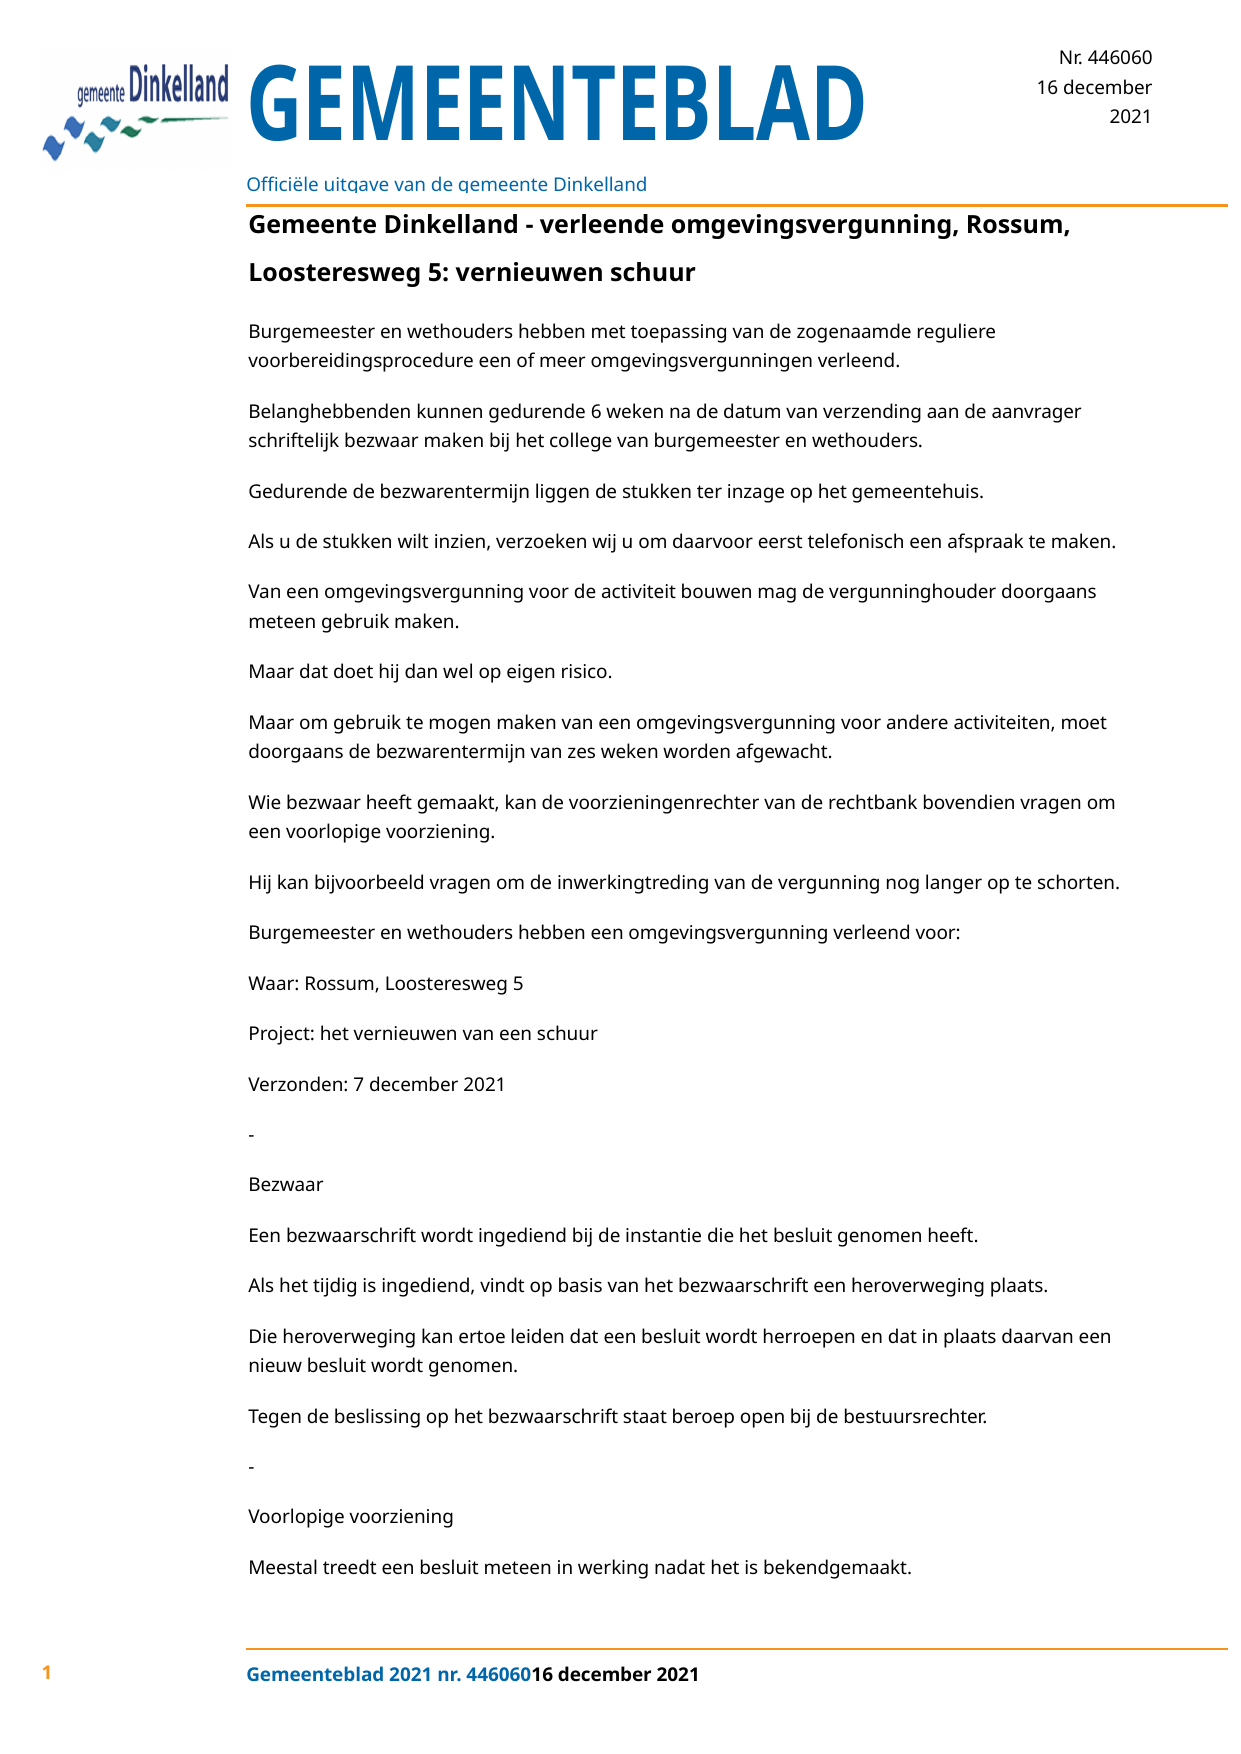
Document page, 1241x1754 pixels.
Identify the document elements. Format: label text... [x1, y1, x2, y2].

text Meestal treedt een besluit meteen in werking nadat het is bekendgemaakt. [248, 1554, 1152, 1580]
text Een bezwaarschrift wordt ingediend bij de instantie die het besluit genomen heeft. [248, 1222, 1152, 1248]
text Tegen de beslissing op het bezwaarschrift staat beroep open bij de bestuursrechter. [248, 1403, 1152, 1429]
text - [248, 1121, 1152, 1147]
text Als u de stukken wilt inzien, verzoeken wij u om daarvoor eerst telefonisch een afspraak te maken. [248, 528, 1152, 554]
text Als het tijdig is ingediend, vindt op basis van het bezwaarschrift een heroverweging plaats. [248, 1272, 1152, 1298]
text - [248, 1453, 1152, 1479]
text Wie bezwaar heeft gemaakt, kan de voorzieningenrechter van de rechtbank bovendien vragen om een voorlopige voorziening. [248, 789, 1152, 844]
text Gemeente Dinkelland - verleende omgevingsvergunning, Rossum, Loosteresweg 5: vernieuwen schuur [248, 207, 1152, 288]
text Van een omgevingsvergunning voor de activiteit bouwen mag de vergunninghouder doorgaans meteen gebruik maken. [248, 579, 1152, 634]
text Hij kan bijvoorbeeld vragen om de inwerkingtreding van de vergunning nog langer op te schorten. [248, 869, 1152, 895]
text Burgemeester en wethouders hebben met toepassing van de zogenaamde reguliere voorbereidingsprocedure een of meer omgevingsvergunningen verleend. [248, 318, 1152, 373]
text Burgemeester en wethouders hebben een omgevingsvergunning verleend voor: [248, 919, 1152, 945]
text Gedurende de bezwarentermijn liggen de stukken ter inzage op het gemeentehuis. [248, 478, 1152, 504]
text Verzonden: 7 december 2021 [248, 1071, 1152, 1097]
picture [41, 47, 231, 172]
text Belanghebbenden kunnen gedurende 6 weken na de datum van verzending aan de aanvrager schriftelijk bezwaar maken bij het college van burgemeester en wethouders. [248, 398, 1152, 453]
text Voorlopige voorziening [248, 1504, 1152, 1529]
text Maar om gebruik te mogen maken van een omgevingsvergunning voor andere activiteiten, moet doorgaans de bezwarentermijn van zes weken worden afgewacht. [248, 709, 1152, 764]
text Maar dat doet hij dan wel op eigen risico. [248, 659, 1152, 684]
text Project: het vernieuwen van een schuur [248, 1020, 1152, 1046]
text Bezwaar [248, 1172, 1152, 1197]
text Die heroverweging kan ertoe leiden dat een besluit wordt herroepen en dat in plaats daarvan een nieuw besluit wordt genomen. [248, 1323, 1152, 1378]
text Waar: Rossum, Loosteresweg 5 [248, 970, 1152, 996]
